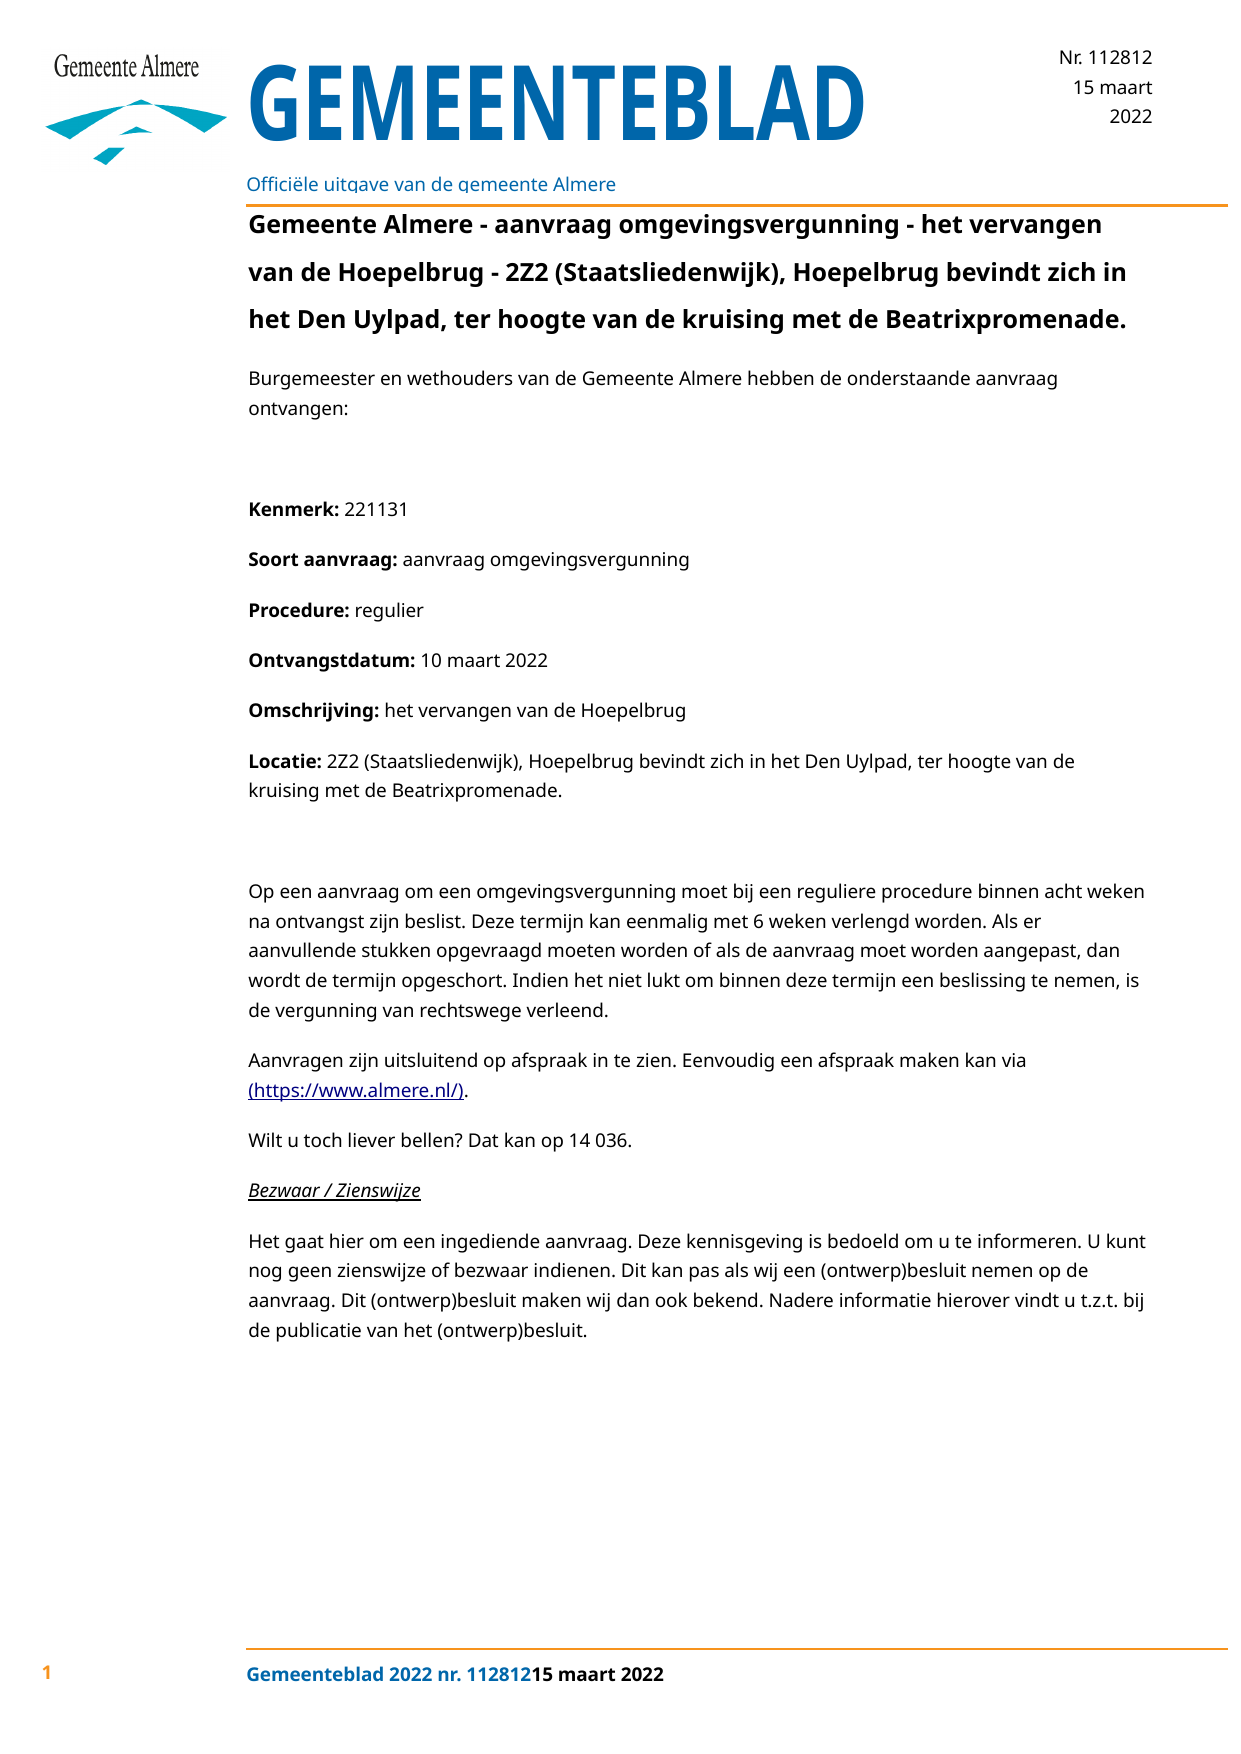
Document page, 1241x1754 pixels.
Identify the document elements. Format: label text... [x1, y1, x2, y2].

text Gemeente Almere - aanvraag omgevingsvergunning - het vervangen van de Hoepelbrug - 2Z2 (Staatsliedenwijk), Hoepelbrug bevindt zich in het Den Uylpad, ter hoogte van de kruising met de Beatrixpromenade. [248, 207, 1152, 336]
text Procedure: regulier [248, 597, 1152, 622]
text Bezwaar / Zienswijze [248, 1178, 1152, 1203]
text Aanvragen zijn uitsluitend op afspraak in te zien. Eenvoudig een afspraak maken kan via (https://www.almere.nl/). [248, 1047, 1152, 1102]
text Op een aanvraag om een omgevingsvergunning moet bij een reguliere procedure binnen acht weken na ontvangst zijn beslist. Deze termijn kan eenmalig met 6 weken verlengd worden. Als er aanvullende stukken opgevraagd moeten worden of als de aanvraag moet worden aangepast, dan wordt de termijn opgeschort. Indien het niet lukt om binnen deze termijn een beslissing te nemen, is de vergunning van rechtswege verleend. [248, 878, 1152, 1022]
text Het gaat hier om een ingediende aanvraag. Deze kennisgeving is bedoeld om u te informeren. U kunt nog geen zienswijze of bezwaar indienen. Dit kan pas als wij een (ontwerp)besluit nemen op de aanvraag. Dit (ontwerp)besluit maken wij dan ook bekend. Nadere informatie hierover vindt u t.z.t. bij de publicatie van het (ontwerp)besluit. [248, 1228, 1152, 1342]
text Omschrijving: het vervangen van de Hoepelbrug [248, 698, 1152, 723]
text Kenmerk: 221131 [248, 496, 1152, 522]
text Wilt u toch liever bellen? Dat kan op 14 036. [248, 1127, 1152, 1153]
text Locatie: 2Z2 (Staatsliedenwijk), Hoepelbrug bevindt zich in het Den Uylpad, ter hoogte van de kruising met de Beatrixpromenade. [248, 748, 1152, 803]
text Ontvangstdatum: 10 maart 2022 [248, 647, 1152, 673]
picture [41, 47, 231, 172]
text Burgemeester en wethouders van de Gemeente Almere hebben de onderstaande aanvraag ontvangen: [248, 366, 1152, 421]
text Soort aanvraag: aanvraag omgevingsvergunning [248, 546, 1152, 572]
